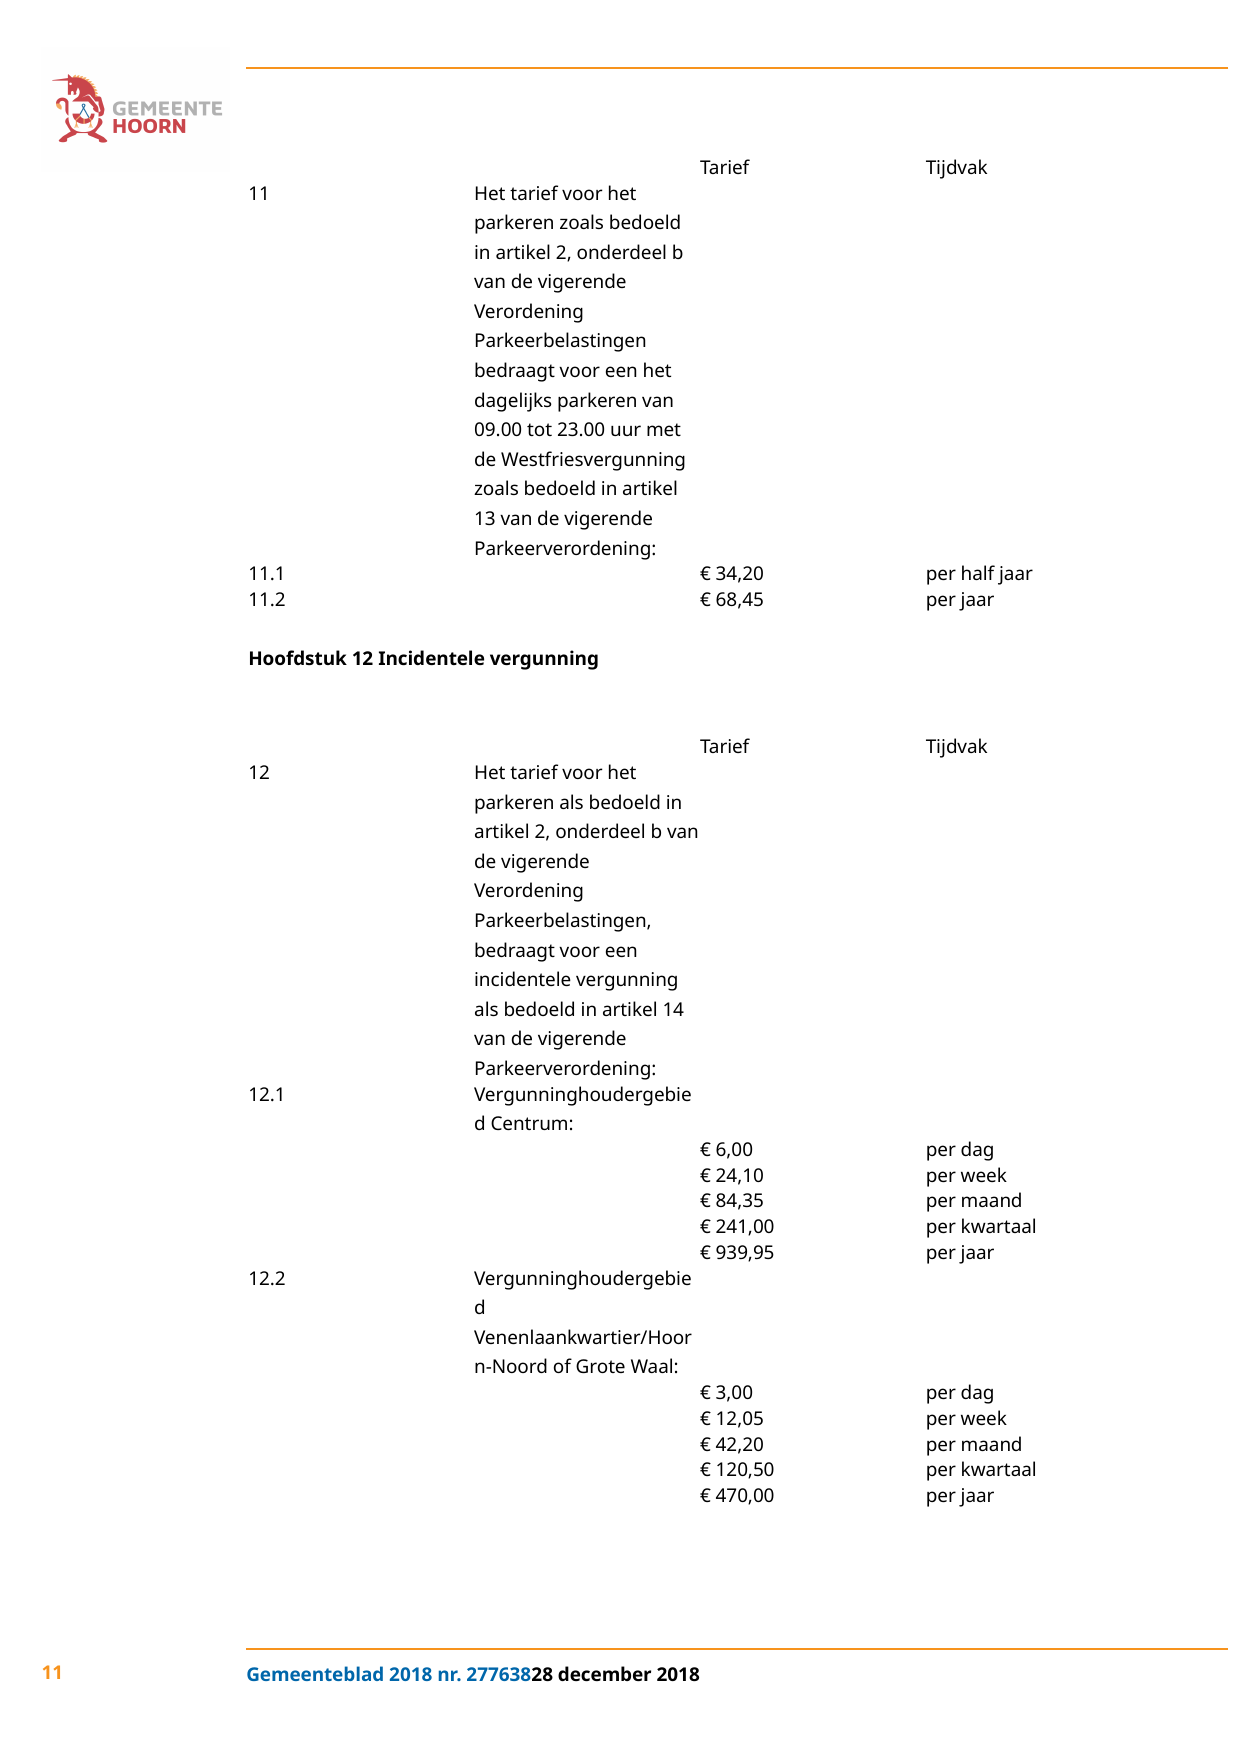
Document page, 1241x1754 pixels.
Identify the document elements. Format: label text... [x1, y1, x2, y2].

table_header Tijdvak [926, 154, 1152, 180]
text Hoofdstuk 12 Incidentele vergunning [248, 645, 1152, 671]
table_cell € 42,20 [700, 1431, 926, 1457]
table_cell [474, 1188, 700, 1213]
table_cell [474, 1482, 700, 1508]
table_cell [474, 1239, 700, 1265]
table_cell [474, 1405, 700, 1431]
table_cell [248, 1136, 474, 1162]
table_cell per jaar [926, 586, 1152, 612]
table_cell per maand [926, 1431, 1152, 1457]
table_cell 11.1 [248, 561, 474, 586]
table_cell [248, 1214, 474, 1239]
table_cell per week [926, 1405, 1152, 1431]
table_cell [926, 1081, 1152, 1136]
table_cell € 120,50 [700, 1457, 926, 1482]
table_cell [700, 1265, 926, 1379]
table_header [474, 734, 700, 759]
table_cell 12.1 [248, 1081, 474, 1136]
table_cell [248, 1379, 474, 1405]
table_cell € 241,00 [700, 1214, 926, 1239]
table_cell per maand [926, 1188, 1152, 1213]
table_cell 12.2 [248, 1265, 474, 1379]
table_cell Het tarief voor het parkeren zoals bedoeld in artikel 2, onderdeel b van de vigerende Verordening Parkeerbelastingen bedraagt voor een het dagelijks parkeren van 09.00 tot 23.00 uur met de Westfriesvergunning zoals bedoeld in artikel 13 van de vigerende Parkeerverordening: [474, 180, 700, 561]
table_header Tijdvak [926, 734, 1152, 759]
table_header [248, 154, 474, 180]
table_cell [248, 1188, 474, 1213]
table_cell € 6,00 [700, 1136, 926, 1162]
table_cell per half jaar [926, 561, 1152, 586]
table_cell [248, 1405, 474, 1431]
table_cell [474, 561, 700, 586]
table_cell [474, 1162, 700, 1188]
table_cell [474, 1431, 700, 1457]
table_cell Vergunninghoudergebied Centrum: [474, 1081, 700, 1136]
table_cell [248, 1482, 474, 1508]
table_cell per dag [926, 1379, 1152, 1405]
table_cell 11.2 [248, 586, 474, 612]
table_cell per jaar [926, 1482, 1152, 1508]
table_header Tarief [700, 734, 926, 759]
table_cell € 470,00 [700, 1482, 926, 1508]
table_cell € 24,10 [700, 1162, 926, 1188]
table_cell [474, 1457, 700, 1482]
table_cell € 34,20 [700, 561, 926, 586]
table_cell [700, 180, 926, 561]
table_cell [248, 1162, 474, 1188]
table_cell € 84,35 [700, 1188, 926, 1213]
table_header [474, 154, 700, 180]
table_cell [474, 1379, 700, 1405]
table_header [248, 734, 474, 759]
table_cell 12 [248, 759, 474, 1081]
table_cell per kwartaal [926, 1214, 1152, 1239]
table_cell Het tarief voor het parkeren als bedoeld in artikel 2, onderdeel b van de vigerende Verordening Parkeerbelastingen, bedraagt voor een incidentele vergunning als bedoeld in artikel 14 van de vigerende Parkeerverordening: [474, 759, 700, 1081]
picture [41, 47, 231, 172]
table_cell [474, 1136, 700, 1162]
table_cell 11 [248, 180, 474, 561]
table_cell [926, 1265, 1152, 1379]
table_cell [926, 759, 1152, 1081]
table_cell per week [926, 1162, 1152, 1188]
table_cell [474, 1214, 700, 1239]
table_cell [248, 1431, 474, 1457]
table_cell [248, 1457, 474, 1482]
table_cell per dag [926, 1136, 1152, 1162]
table_cell € 939,95 [700, 1239, 926, 1265]
table_cell per kwartaal [926, 1457, 1152, 1482]
table_cell [248, 1239, 474, 1265]
table_cell € 68,45 [700, 586, 926, 612]
table_cell [700, 759, 926, 1081]
table_cell € 3,00 [700, 1379, 926, 1405]
table_header Tarief [700, 154, 926, 180]
table_cell Vergunninghoudergebied Venenlaankwartier/Hoorn-Noord of Grote Waal: [474, 1265, 700, 1379]
table_cell per jaar [926, 1239, 1152, 1265]
table_cell [700, 1081, 926, 1136]
table_cell [474, 586, 700, 612]
table_cell € 12,05 [700, 1405, 926, 1431]
table_cell [926, 180, 1152, 561]
